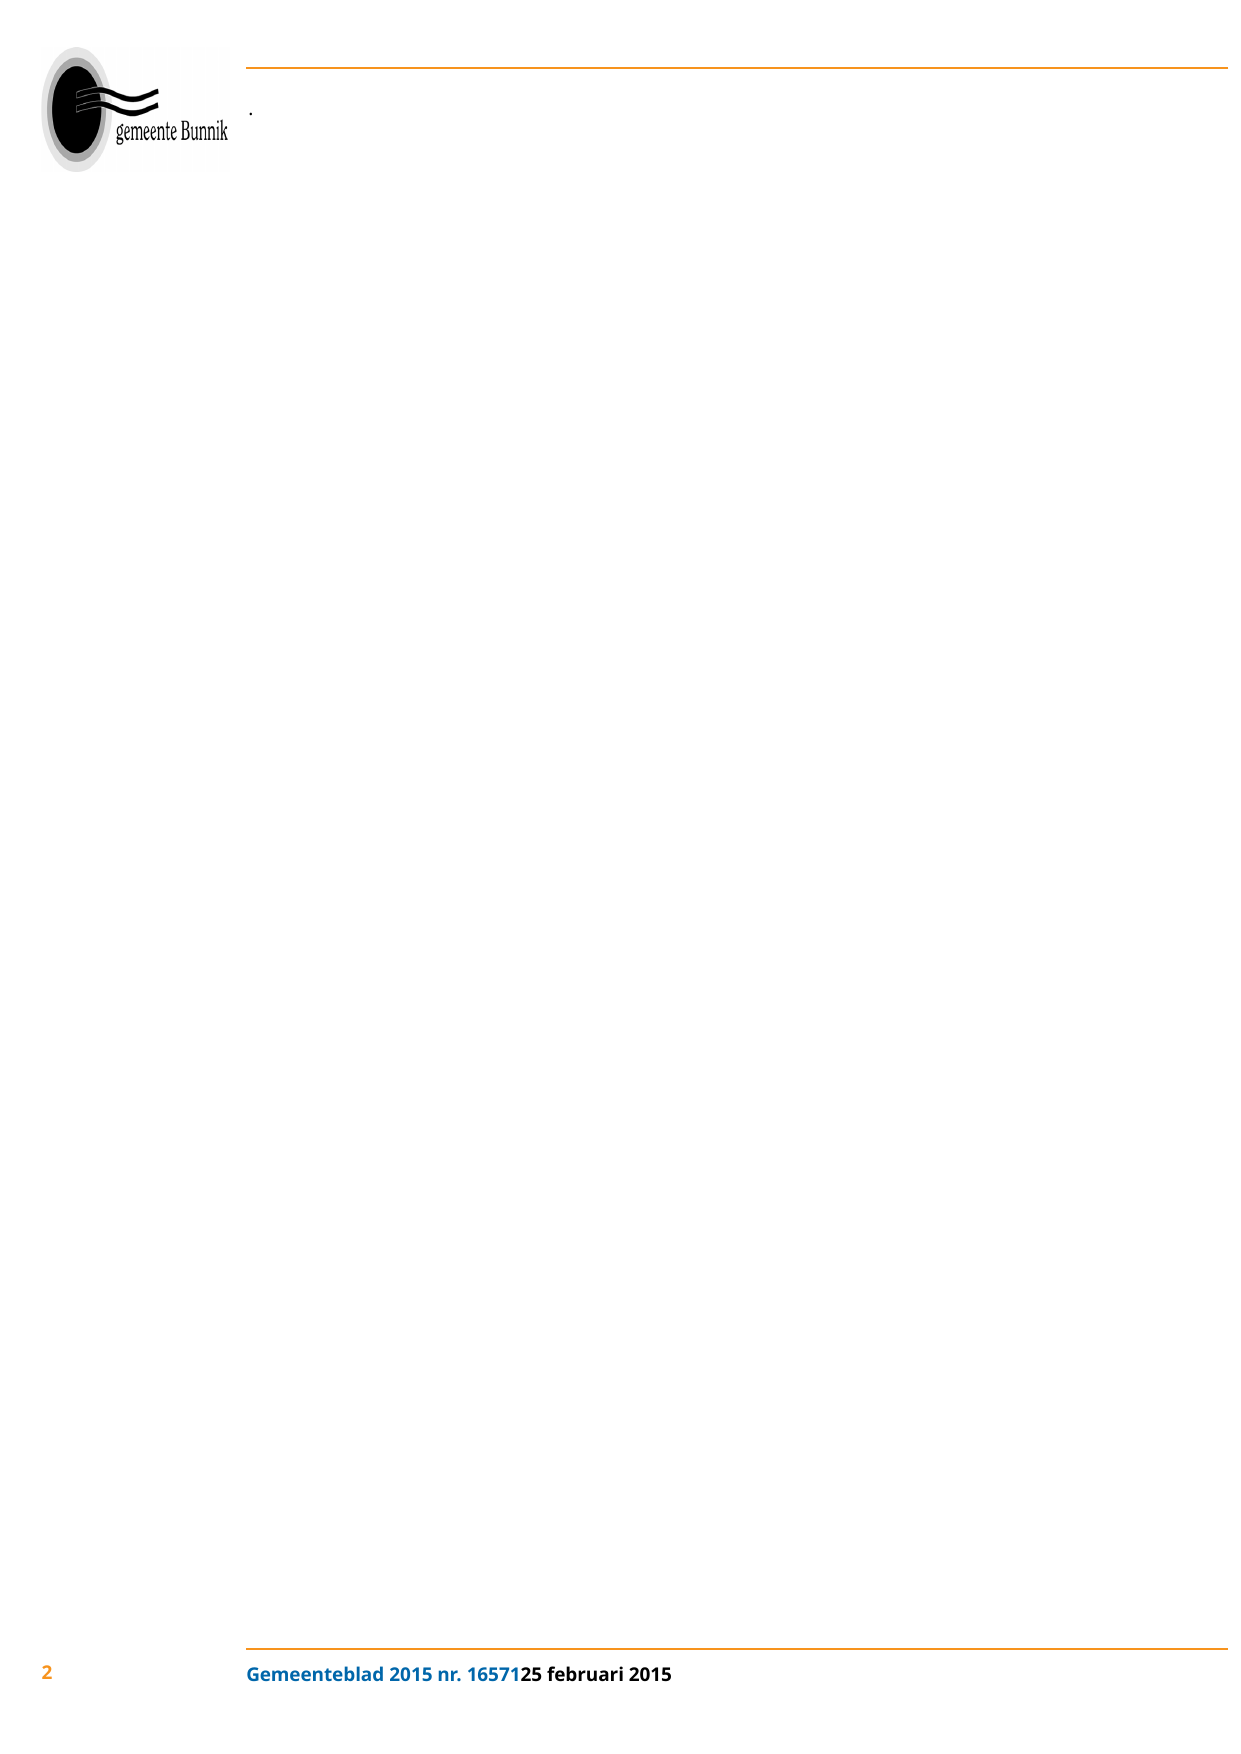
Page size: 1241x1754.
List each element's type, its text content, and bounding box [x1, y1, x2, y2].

picture [41, 47, 231, 172]
text . [248, 95, 1152, 121]
